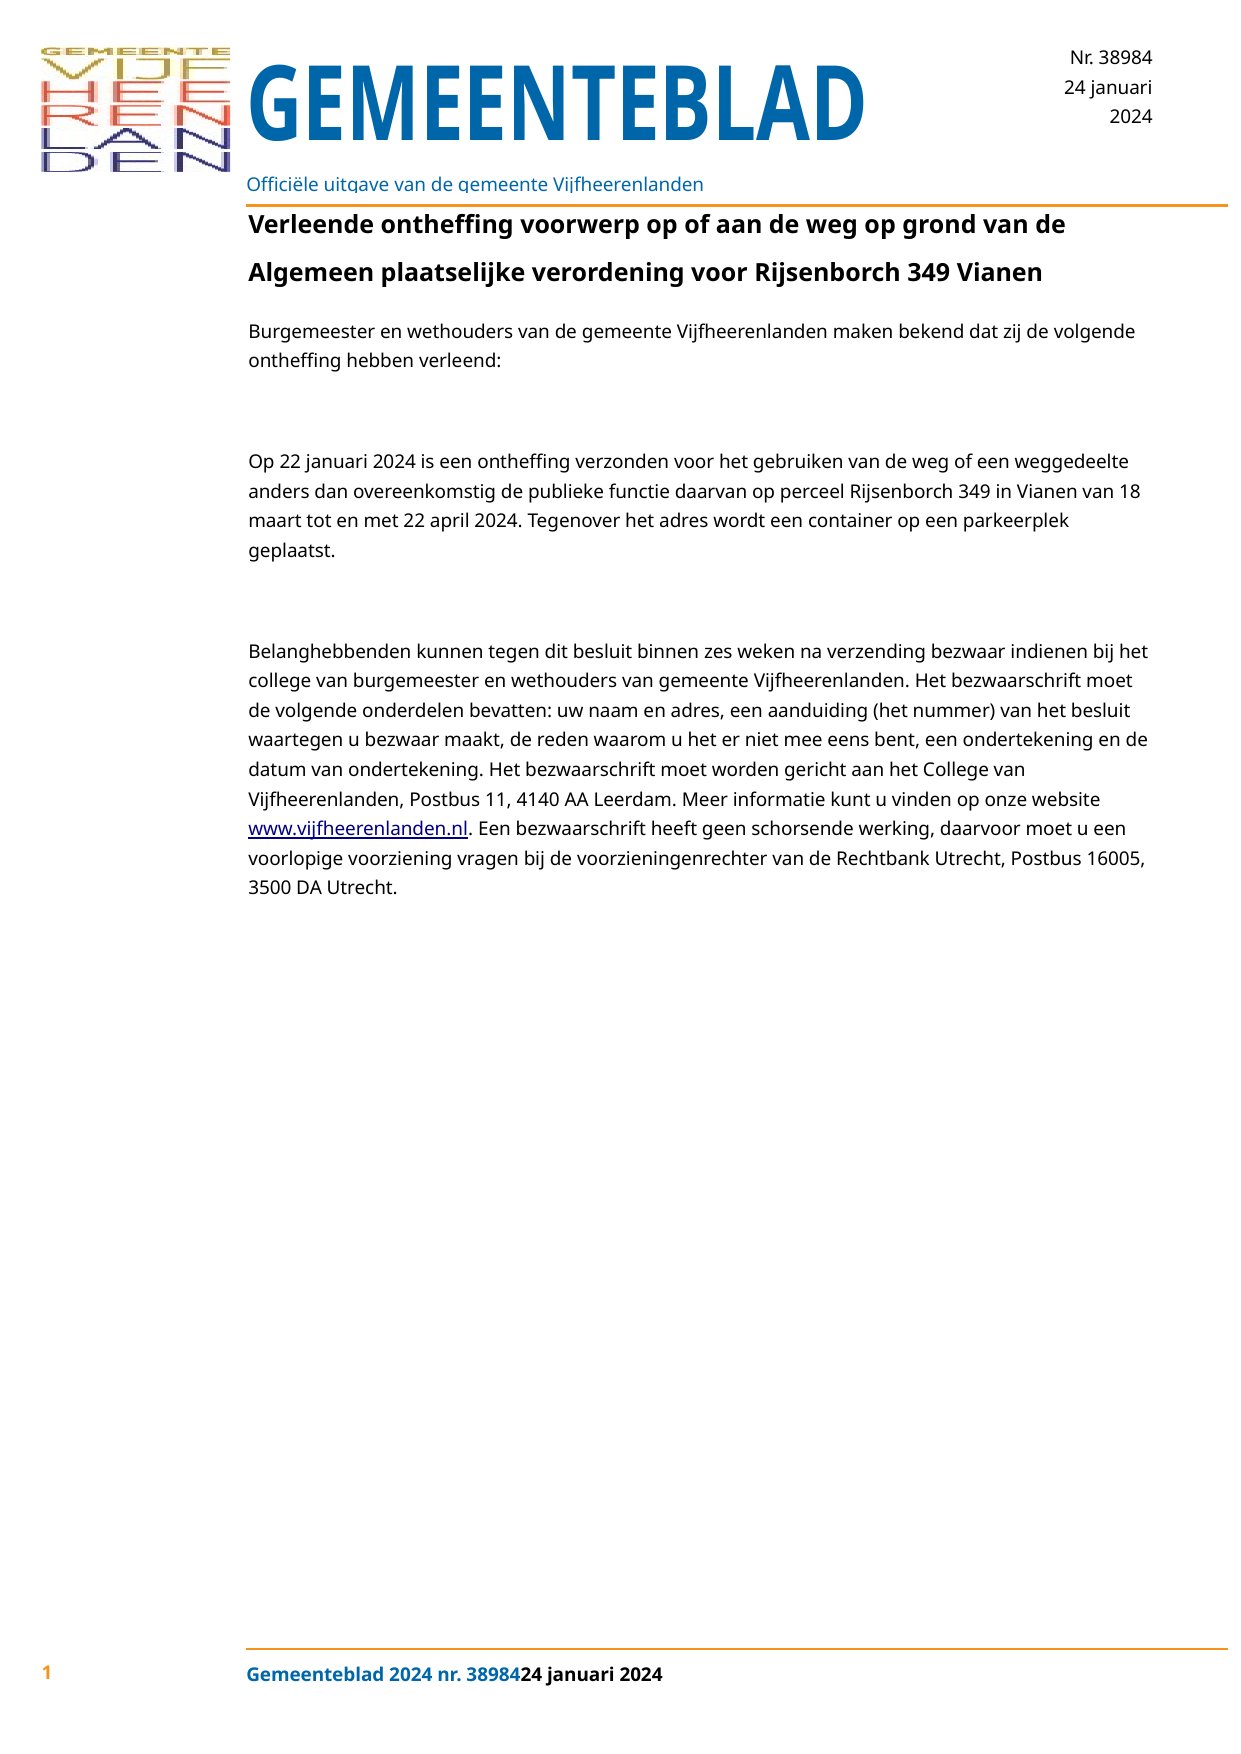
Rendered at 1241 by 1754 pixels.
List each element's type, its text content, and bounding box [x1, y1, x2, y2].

text Op 22 januari 2024 is een ontheffing verzonden voor het gebruiken van de weg of een weggedeelte anders dan overeenkomstig de publieke functie daarvan op perceel Rijsenborch 349 in Vianen van 18 maart tot en met 22 april 2024. Tegenover het adres wordt een container op een parkeerplek geplaatst. [248, 448, 1152, 563]
text Verleende ontheffing voorwerp op of aan de weg op grond van de Algemeen plaatselijke verordening voor Rijsenborch 349 Vianen [248, 207, 1152, 288]
text Burgemeester en wethouders van de gemeente Vijfheerenlanden maken bekend dat zij de volgende ontheffing hebben verleend: [248, 318, 1152, 373]
text Belanghebbenden kunnen tegen dit besluit binnen zes weken na verzending bezwaar indienen bij het college van burgemeester en wethouders van gemeente Vijfheerenlanden. Het bezwaarschrift moet de volgende onderdelen bevatten: uw naam en adres, een aanduiding (het nummer) van het besluit waartegen u bezwaar maakt, de reden waarom u het er niet mee eens bent, een ondertekening en de datum van ondertekening. Het bezwaarschrift moet worden gericht aan het College van Vijfheerenlanden, Postbus 11, 4140 AA Leerdam. Meer informatie kunt u vinden op onze website www.vijfheerenlanden.nl. Een bezwaarschrift heeft geen schorsende werking, daarvoor moet u een voorlopige voorziening vragen bij de voorzieningenrechter van de Rechtbank Utrecht, Postbus 16005, 3500 DA Utrecht. [248, 638, 1152, 900]
picture [41, 47, 231, 172]
